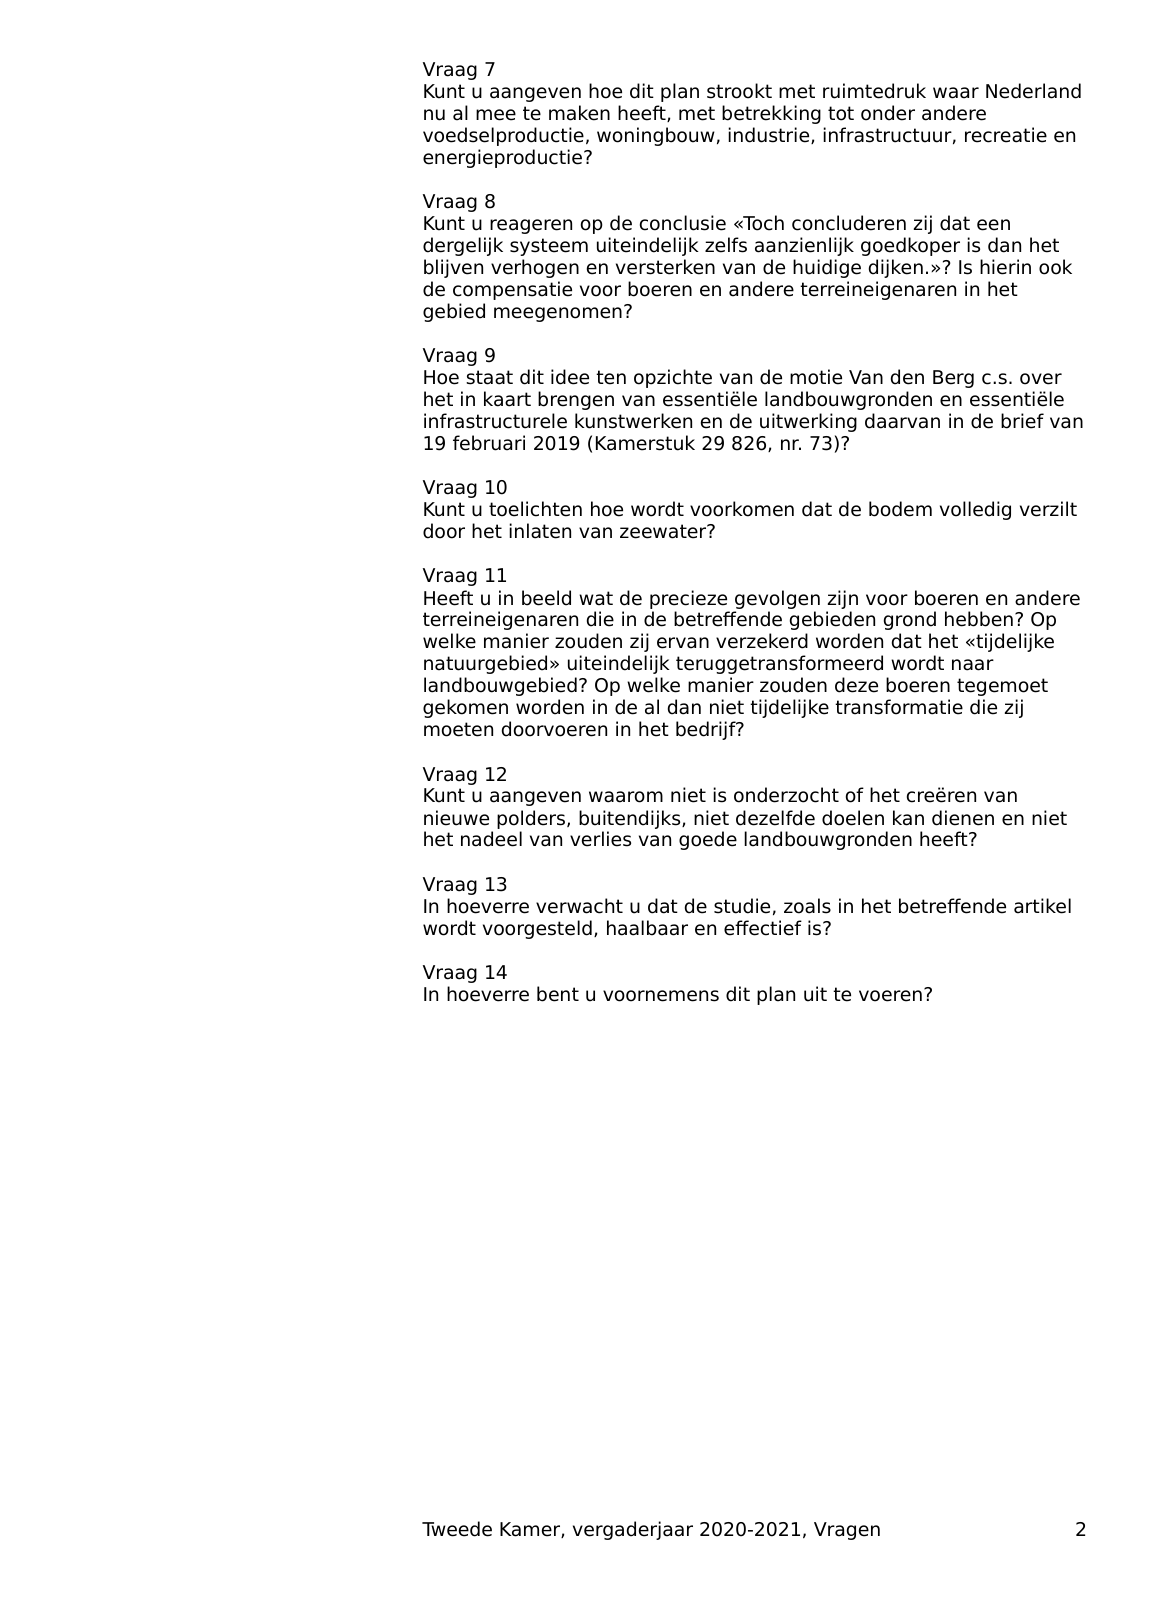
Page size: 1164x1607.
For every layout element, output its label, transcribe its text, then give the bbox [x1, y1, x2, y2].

text Vraag 14 [422, 962, 1087, 984]
text Kunt u reageren op de conclusie «Toch concluderen zij dat een dergelijk systeem uiteindelijk zelfs aanzienlijk goedkoper is dan het blijven verhogen en versterken van de huidige dijken.»? Is hierin ook de compensatie voor boeren en andere terreineigenaren in het gebied meegenomen? [422, 213, 1087, 323]
text Hoe staat dit idee ten opzichte van de motie Van den Berg c.s. over het in kaart brengen van essentiële landbouwgronden en essentiële infrastructurele kunstwerken en de uitwerking daarvan in de brief van 19 februari 2019 (Kamerstuk 29 826, nr. 73)? [422, 367, 1087, 455]
text Vraag 8 [422, 191, 1087, 213]
text In hoeverre verwacht u dat de studie, zoals in het betreffende artikel wordt voorgesteld, haalbaar en effectief is? [422, 896, 1087, 939]
text Vraag 12 [422, 763, 1087, 785]
text Kunt u aangeven waarom niet is onderzocht of het creëren van nieuwe polders, buitendijks, niet dezelfde doelen kan dienen en niet het nadeel van verlies van goede landbouwgronden heeft? [422, 785, 1087, 851]
text In hoeverre bent u voornemens dit plan uit te voeren? [422, 984, 1087, 1006]
text Vraag 11 [422, 565, 1087, 587]
text Vraag 9 [422, 345, 1087, 367]
text Vraag 10 [422, 477, 1087, 499]
text Kunt u toelichten hoe wordt voorkomen dat de bodem volledig verzilt door het inlaten van zeewater? [422, 499, 1087, 543]
text Vraag 13 [422, 873, 1087, 896]
text Vraag 7 [422, 59, 1087, 81]
text Kunt u aangeven hoe dit plan strookt met ruimtedruk waar Nederland nu al mee te maken heeft, met betrekking tot onder andere voedselproductie, woningbouw, industrie, infrastructuur, recreatie en energieproductie? [422, 81, 1087, 169]
text Heeft u in beeld wat de precieze gevolgen zijn voor boeren en andere terreineigenaren die in de betreffende gebieden grond hebben? Op welke manier zouden zij ervan verzekerd worden dat het «tijdelijke natuurgebied» uiteindelijk teruggetransformeerd wordt naar landbouwgebied? Op welke manier zouden deze boeren tegemoet gekomen worden in de al dan niet tijdelijke transformatie die zij moeten doorvoeren in het bedrijf? [422, 587, 1087, 741]
